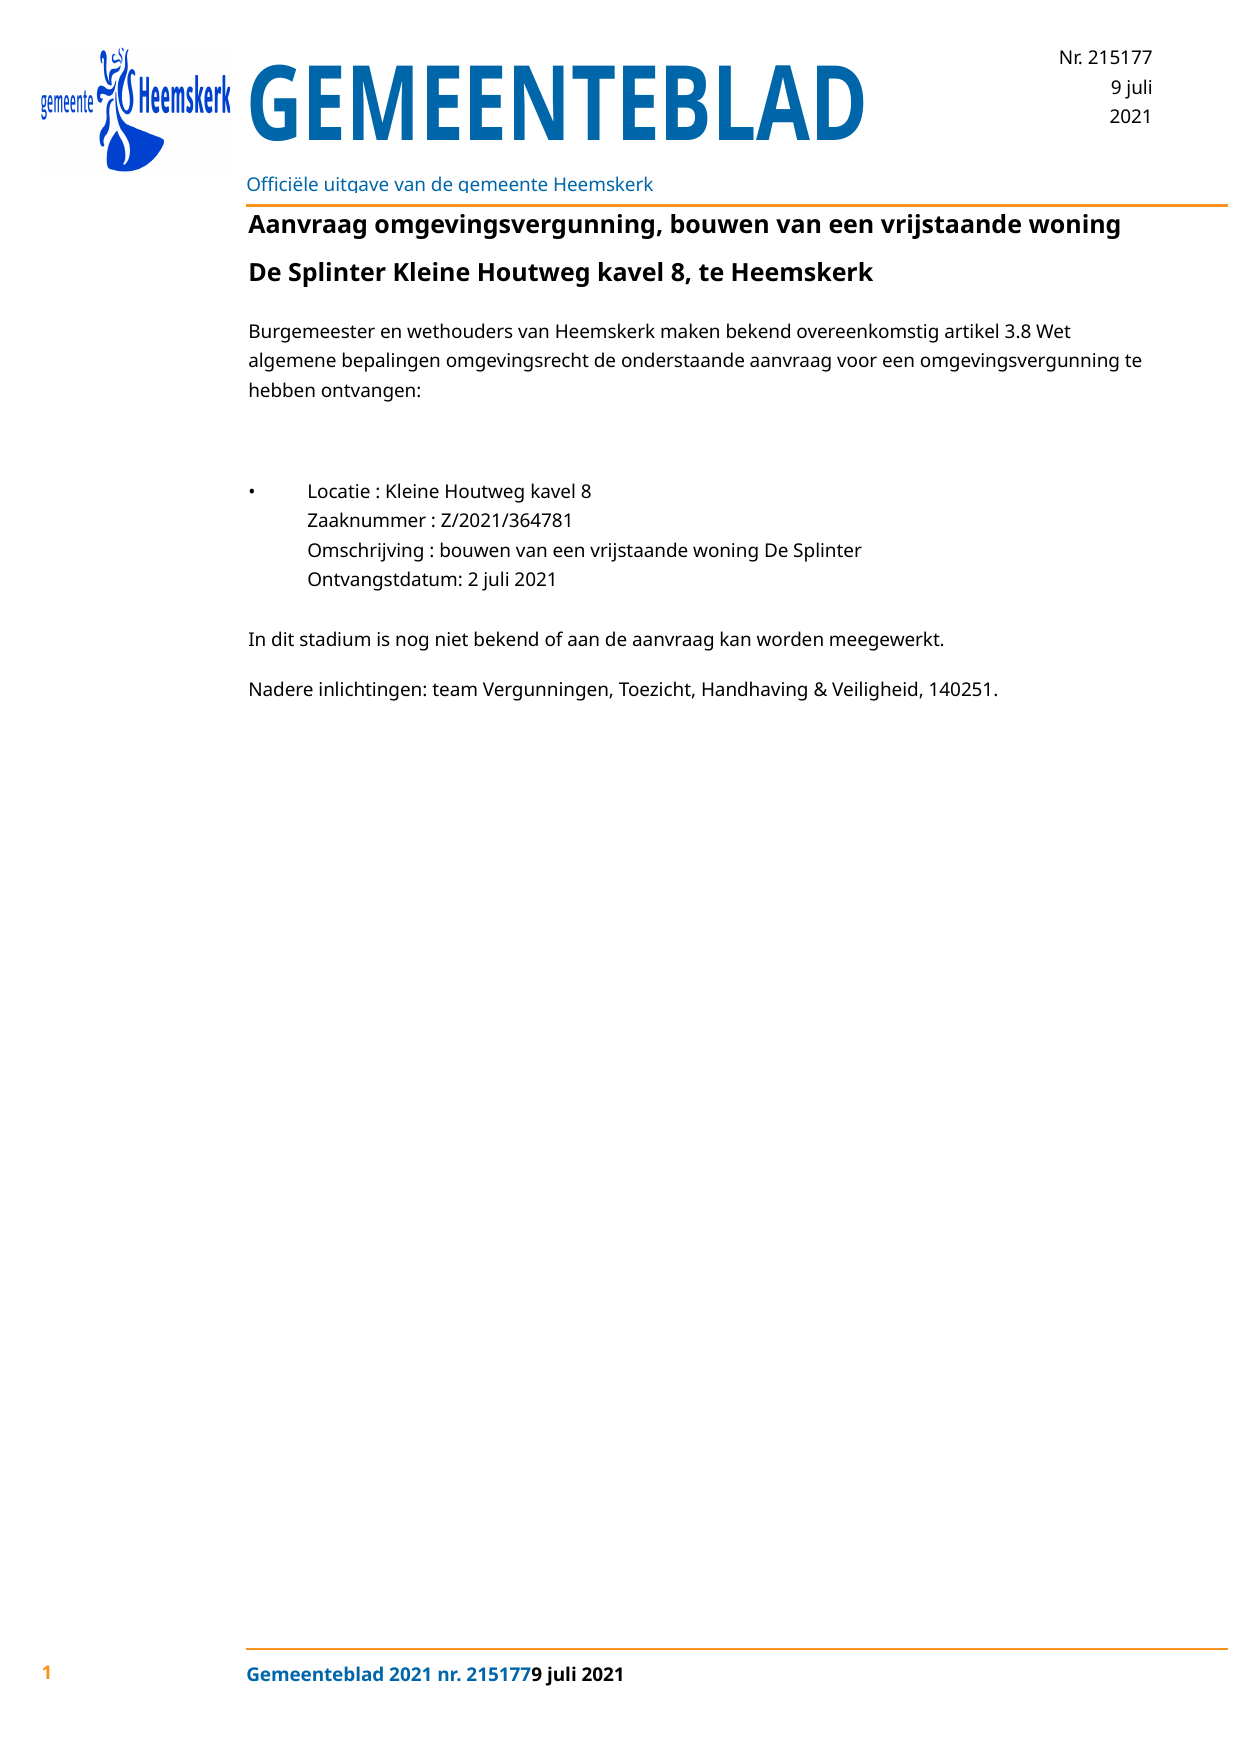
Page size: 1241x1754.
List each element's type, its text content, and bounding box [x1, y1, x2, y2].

list Locatie : Kleine Houtweg kavel 8 [248, 478, 1152, 504]
list Ontvangstdatum: 2 juli 2021 [248, 567, 1152, 592]
picture [41, 47, 231, 172]
text Nadere inlichtingen: team Vergunningen, Toezicht, Handhaving & Veiligheid, 140251. [248, 676, 1152, 702]
text Burgemeester en wethouders van Heemskerk maken bekend overeenkomstig artikel 3.8 Wet algemene bepalingen omgevingsrecht de onderstaande aanvraag voor een omgevingsvergunning te hebben ontvangen: [248, 318, 1152, 403]
text Aanvraag omgevingsvergunning, bouwen van een vrijstaande woning De Splinter Kleine Houtweg kavel 8, te Heemskerk [248, 207, 1152, 288]
text In dit stadium is nog niet bekend of aan de aanvraag kan worden meegewerkt. [248, 626, 1152, 652]
list Omschrijving : bouwen van een vrijstaande woning De Splinter [248, 537, 1152, 563]
list Zaaknummer : Z/2021/364781 [248, 507, 1152, 533]
